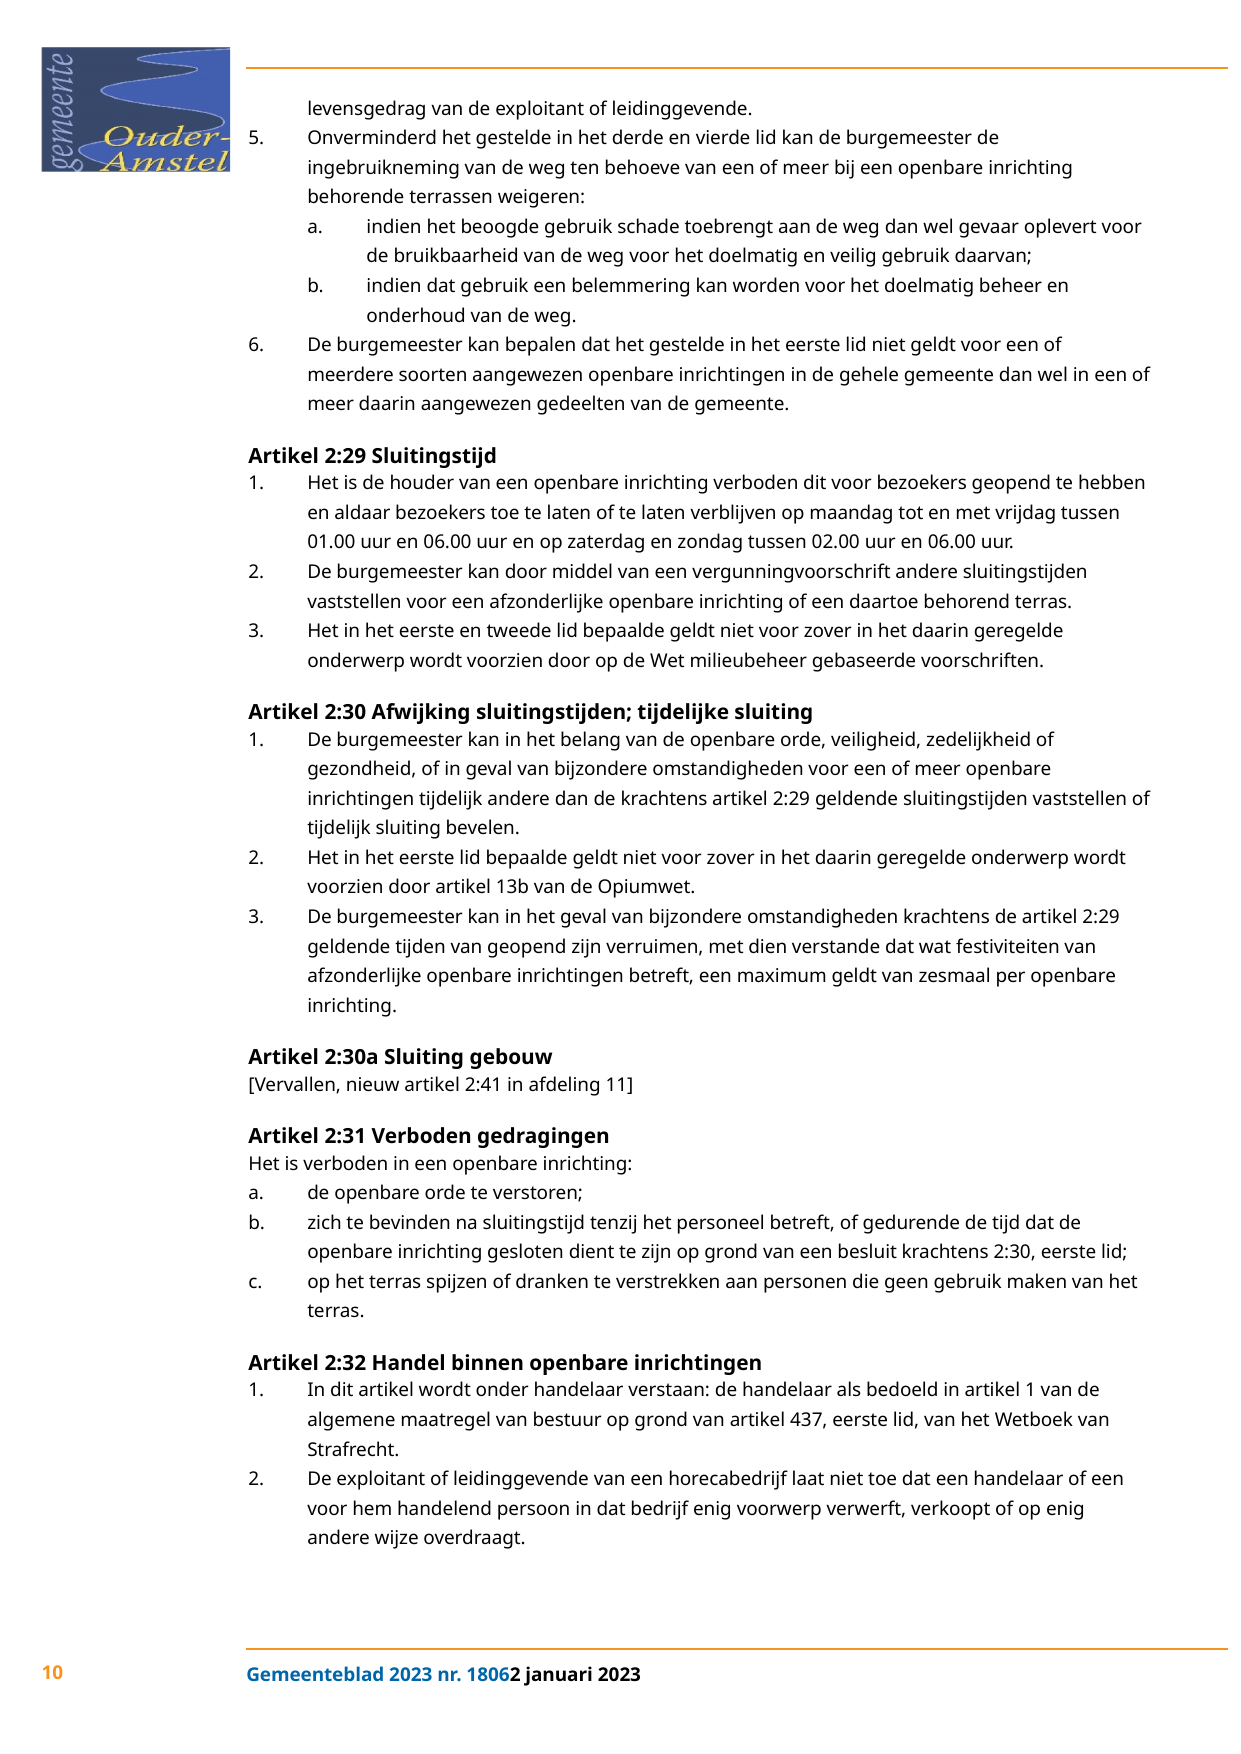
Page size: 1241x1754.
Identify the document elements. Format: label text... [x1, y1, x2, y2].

text Artikel 2:30 Afwijking sluitingstijden; tijdelijke sluiting [248, 697, 1152, 726]
list Het is de houder van een openbare inrichting verboden dit voor bezoekers geopend te hebben en aldaar bezoekers toe te laten of te laten verblijven op maandag tot en met vrijdag tussen 01.00 uur en 06.00 uur en op zaterdag en zondag tussen 02.00 uur en 06.00 uur. [248, 469, 1152, 554]
list De burgemeester kan in het geval van bijzondere omstandigheden krachtens de artikel 2:29 geldende tijden van geopend zijn verruimen, met dien verstande dat wat festiviteiten van afzonderlijke openbare inrichtingen betreft, een maximum geldt van zesmaal per openbare inrichting. [248, 903, 1152, 1018]
list In dit artikel wordt onder handelaar verstaan: de handelaar als bedoeld in artikel 1 van de algemene maatregel van bestuur op grond van artikel 437, eerste lid, van het Wetboek van Strafrecht. [248, 1377, 1152, 1461]
picture [41, 47, 231, 172]
list de openbare orde te verstoren; [248, 1179, 1152, 1205]
text Artikel 2:32 Handel binnen openbare inrichtingen [248, 1348, 1152, 1377]
list De burgemeester kan door middel van een vergunningvoorschrift andere sluitingstijden vaststellen voor een afzonderlijke openbare inrichting of een daartoe behorend terras. [248, 558, 1152, 613]
text Het is verboden in een openbare inrichting: [248, 1150, 1152, 1176]
list De burgemeester kan bepalen dat het gestelde in het eerste lid niet geldt voor een of meerdere soorten aangewezen openbare inrichtingen in de gehele gemeente dan wel in een of meer daarin aangewezen gedeelten van de gemeente. [248, 331, 1152, 416]
list zich te bevinden na sluitingstijd tenzij het personeel betreft, of gedurende de tijd dat de openbare inrichting gesloten dient te zijn op grond van een besluit krachtens 2:30, eerste lid; [248, 1209, 1152, 1264]
text Artikel 2:31 Verboden gedragingen [248, 1121, 1152, 1150]
text [Vervallen, nieuw artikel 2:41 in afdeling 11] [248, 1071, 1152, 1097]
list indien het beoogde gebruik schade toebrengt aan de weg dan wel gevaar oplevert voor de bruikbaarheid van de weg voor het doelmatig en veilig gebruik daarvan; [307, 213, 1152, 268]
text Artikel 2:30a Sluiting gebouw [248, 1042, 1152, 1071]
list op het terras spijzen of dranken te verstrekken aan personen die geen gebruik maken van het terras. [248, 1268, 1152, 1323]
list Onverminderd het gestelde in het derde en vierde lid kan de burgemeester de ingebruikneming van de weg ten behoeve van een of meer bij een openbare inrichting behorende terrassen weigeren: [248, 124, 1152, 209]
list Het in het eerste lid bepaalde geldt niet voor zover in het daarin geregelde onderwerp wordt voorzien door artikel 13b van de Opiumwet. [248, 844, 1152, 899]
list levensgedrag van de exploitant of leidinggevende. [248, 95, 1152, 121]
list Het in het eerste en tweede lid bepaalde geldt niet voor zover in het daarin geregelde onderwerp wordt voorzien door op de Wet milieubeheer gebaseerde voorschriften. [248, 617, 1152, 673]
list De burgemeester kan in het belang van de openbare orde, veiligheid, zedelijkheid of gezondheid, of in geval van bijzondere omstandigheden voor een of meer openbare inrichtingen tijdelijk andere dan de krachtens artikel 2:29 geldende sluitingstijden vaststellen of tijdelijk sluiting bevelen. [248, 726, 1152, 840]
list indien dat gebruik een belemmering kan worden voor het doelmatig beheer en onderhoud van de weg. [307, 272, 1152, 328]
list De exploitant of leidinggevende van een horecabedrijf laat niet toe dat een handelaar of een voor hem handelend persoon in dat bedrijf enig voorwerp verwerft, verkoopt of op enig andere wijze overdraagt. [248, 1465, 1152, 1550]
text Artikel 2:29 Sluitingstijd [248, 441, 1152, 469]
